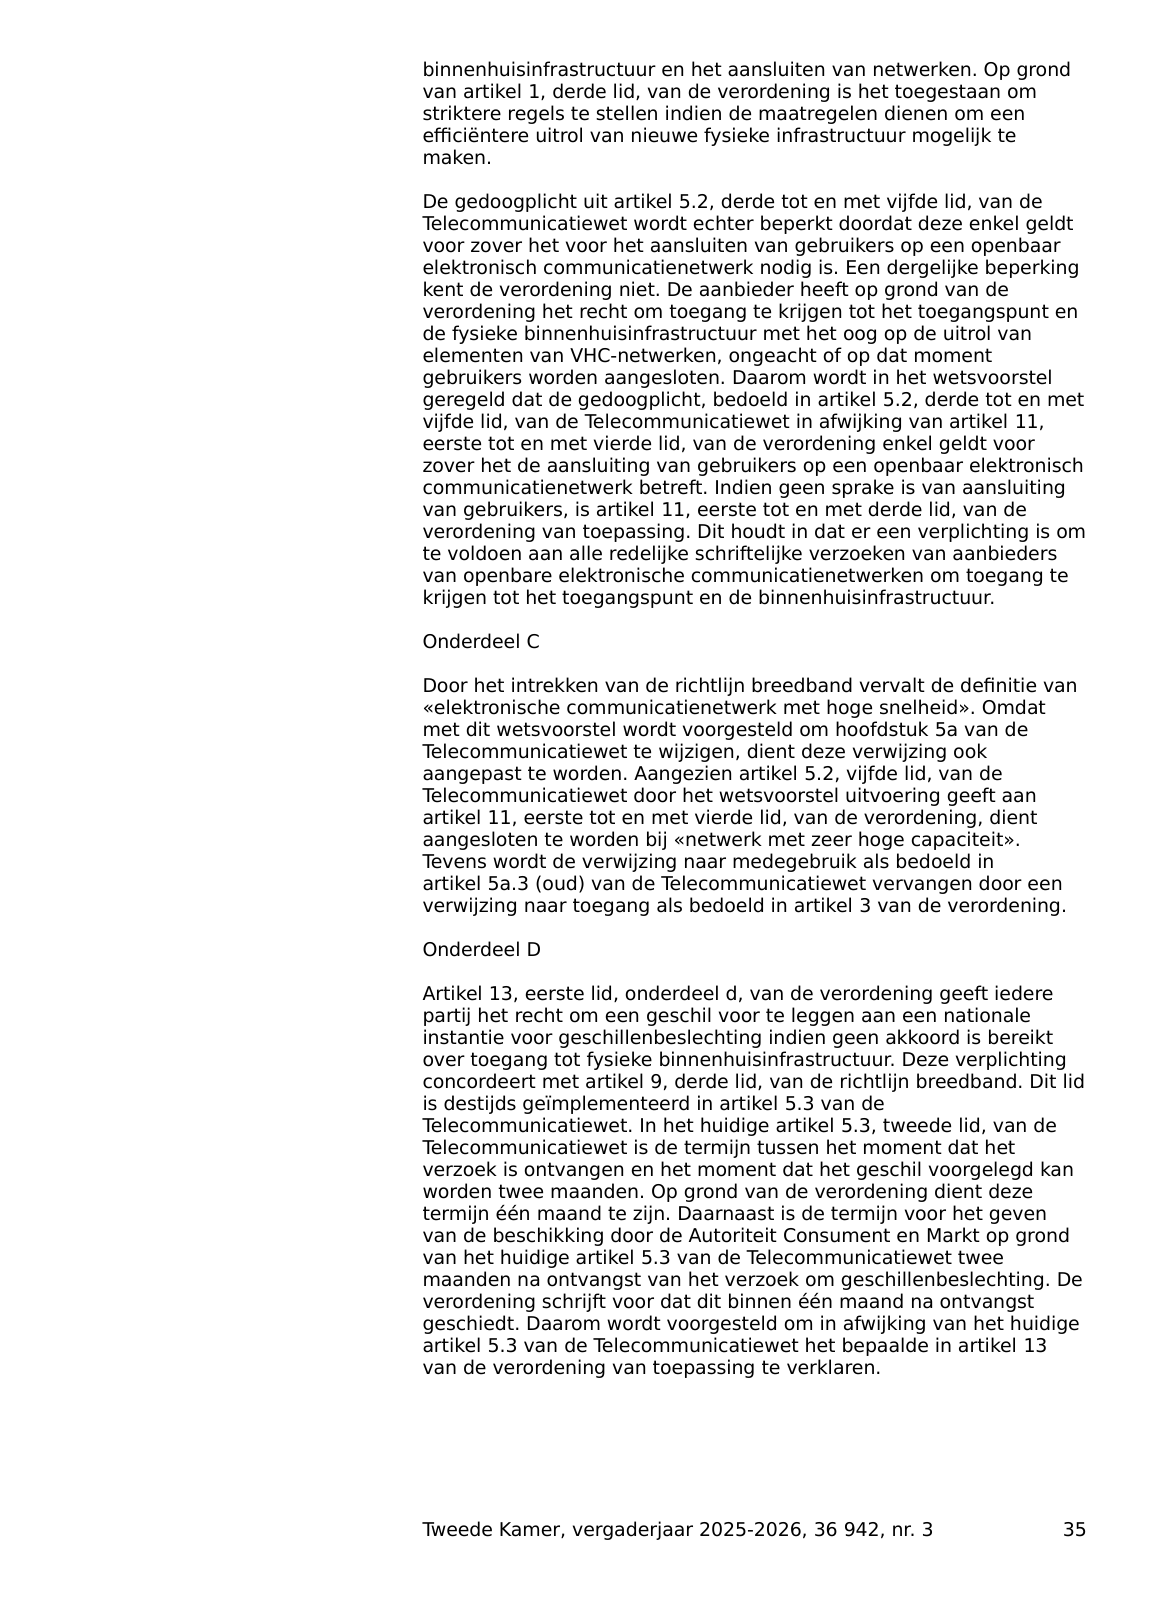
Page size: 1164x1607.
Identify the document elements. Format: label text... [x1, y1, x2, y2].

subtitle Onderdeel D [422, 939, 1087, 961]
text De gedoogplicht uit artikel 5.2, derde tot en met vijfde lid, van de Telecommunicatiewet wordt echter beperkt doordat deze enkel geldt voor zover het voor het aansluiten van gebruikers op een openbaar elektronisch communicatienetwerk nodig is. Een dergelijke beperking kent de verordening niet. De aanbieder heeft op grond van de verordening het recht om toegang te krijgen tot het toegangspunt en de fysieke binnenhuisinfrastructuur met het oog op de uitrol van elementen van VHC-netwerken, ongeacht of op dat moment gebruikers worden aangesloten. Daarom wordt in het wetsvoorstel geregeld dat de gedoogplicht, bedoeld in artikel 5.2, derde tot en met vijfde lid, van de Telecommunicatiewet in afwijking van artikel 11, eerste tot en met vierde lid, van de verordening enkel geldt voor zover het de aansluiting van gebruikers op een openbaar elektronisch communicatienetwerk betreft. Indien geen sprake is van aansluiting van gebruikers, is artikel 11, eerste tot en met derde lid, van de verordening van toepassing. Dit houdt in dat er een verplichting is om te voldoen aan alle redelijke schriftelijke verzoeken van aanbieders van openbare elektronische communicatienetwerken om toegang te krijgen tot het toegangspunt en de binnenhuisinfrastructuur. [422, 191, 1087, 609]
text Artikel 13, eerste lid, onderdeel d, van de verordening geeft iedere partij het recht om een geschil voor te leggen aan een nationale instantie voor geschillenbeslechting indien geen akkoord is bereikt over toegang tot fysieke binnenhuisinfrastructuur. Deze verplichting concordeert met artikel 9, derde lid, van de richtlijn breedband. Dit lid is destijds geïmplementeerd in artikel 5.3 van de Telecommunicatiewet. In het huidige artikel 5.3, tweede lid, van de Telecommunicatiewet is de termijn tussen het moment dat het verzoek is ontvangen en het moment dat het geschil voorgelegd kan worden twee maanden. Op grond van de verordening dient deze termijn één maand te zijn. Daarnaast is de termijn voor het geven van de beschikking door de Autoriteit Consument en Markt op grond van het huidige artikel 5.3 van de Telecommunicatiewet twee maanden na ontvangst van het verzoek om geschillenbeslechting. De verordening schrijft voor dat dit binnen één maand na ontvangst geschiedt. Daarom wordt voorgesteld om in afwijking van het huidige artikel 5.3 van de Telecommunicatiewet het bepaalde in artikel 13 van de verordening van toepassing te verklaren. [422, 983, 1087, 1379]
text binnenhuisinfrastructuur en het aansluiten van netwerken. Op grond van artikel 1, derde lid, van de verordening is het toegestaan om striktere regels te stellen indien de maatregelen dienen om een efficiëntere uitrol van nieuwe fysieke infrastructuur mogelijk te maken. [422, 59, 1087, 169]
subtitle Onderdeel C [422, 631, 1087, 653]
text Door het intrekken van de richtlijn breedband vervalt de definitie van «elektronische communicatienetwerk met hoge snelheid». Omdat met dit wetsvoorstel wordt voorgesteld om hoofdstuk 5a van de Telecommunicatiewet te wijzigen, dient deze verwijzing ook aangepast te worden. Aangezien artikel 5.2, vijfde lid, van de Telecommunicatiewet door het wetsvoorstel uitvoering geeft aan artikel 11, eerste tot en met vierde lid, van de verordening, dient aangesloten te worden bij «netwerk met zeer hoge capaciteit». Tevens wordt de verwijzing naar medegebruik als bedoeld in artikel 5a.3 (oud) van de Telecommunicatiewet vervangen door een verwijzing naar toegang als bedoeld in artikel 3 van de verordening. [422, 675, 1087, 917]
